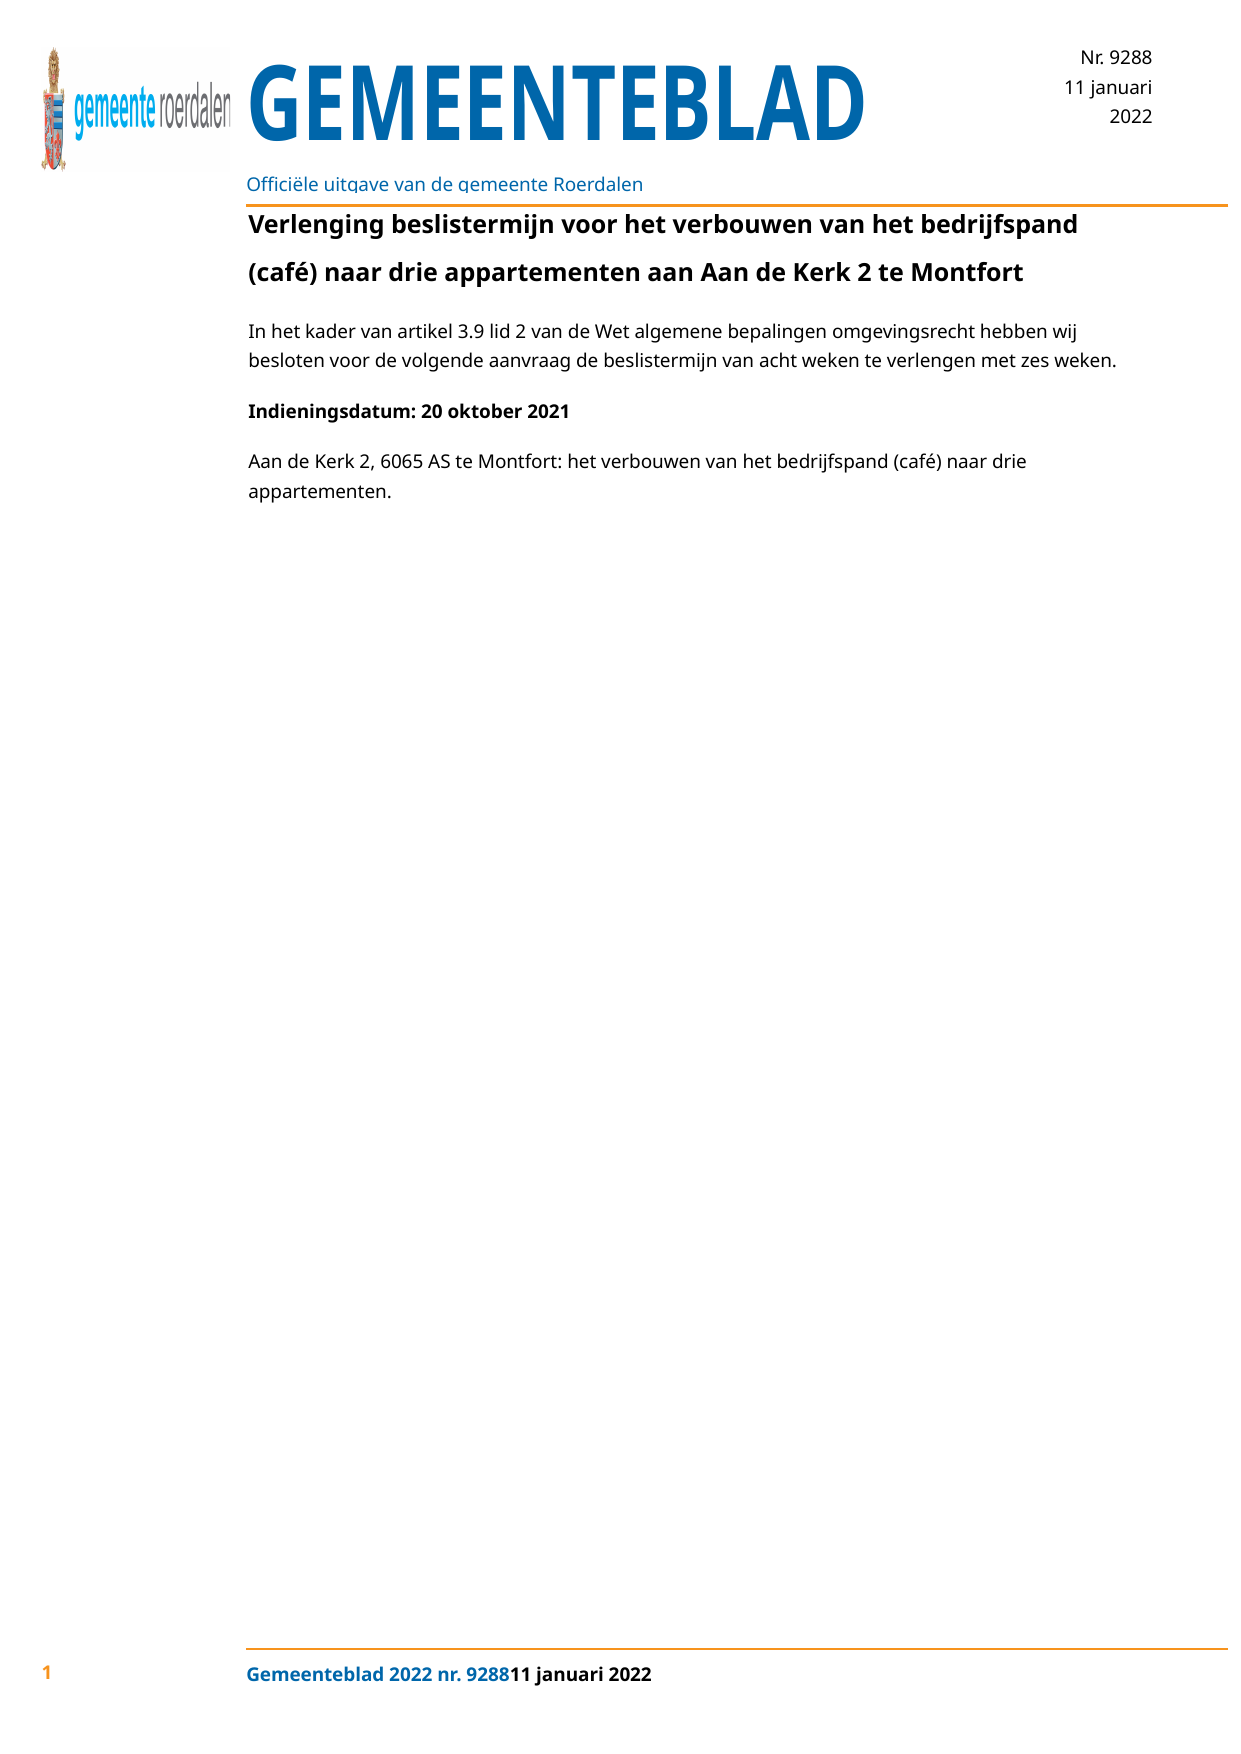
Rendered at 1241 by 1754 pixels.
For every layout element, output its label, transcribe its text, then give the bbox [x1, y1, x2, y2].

text Verlenging beslistermijn voor het verbouwen van het bedrijfspand (café) naar drie appartementen aan Aan de Kerk 2 te Montfort [248, 207, 1152, 288]
text Indieningsdatum: 20 oktober 2021 [248, 398, 1152, 424]
text Aan de Kerk 2, 6065 AS te Montfort: het verbouwen van het bedrijfspand (café) naar drie appartementen. [248, 448, 1152, 504]
picture [41, 47, 231, 172]
text In het kader van artikel 3.9 lid 2 van de Wet algemene bepalingen omgevingsrecht hebben wij besloten voor de volgende aanvraag de beslistermijn van acht weken te verlengen met zes weken. [248, 318, 1152, 373]
